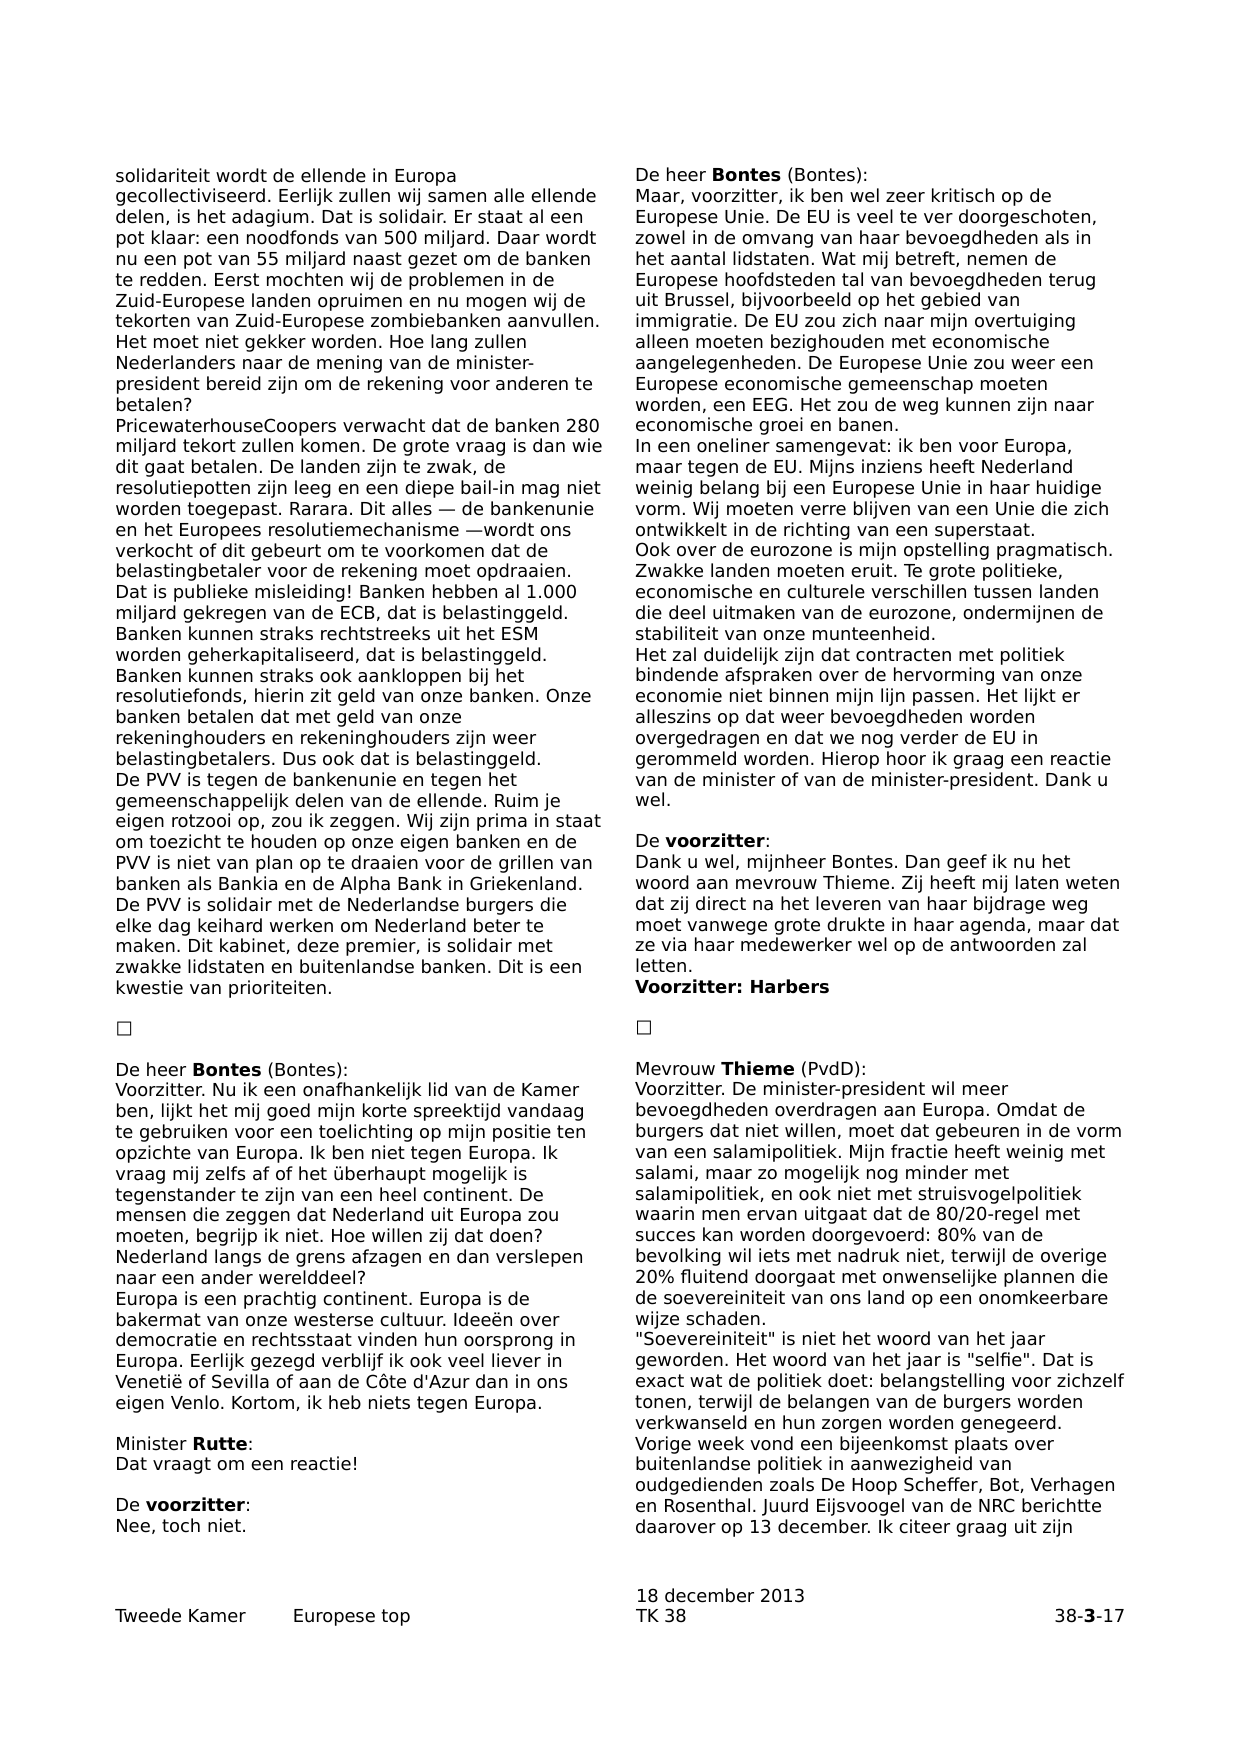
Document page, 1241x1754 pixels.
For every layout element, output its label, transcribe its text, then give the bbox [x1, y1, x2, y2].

text Minister Rutte: [115, 1433, 605, 1454]
text Nee, toch niet. [115, 1516, 605, 1537]
text De voorzitter: [635, 831, 1125, 852]
text Vorige week vond een bijeenkomst plaats over buitenlandse politiek in aanwezigheid van oudgedienden zoals De Hoop Scheffer, Bot, Verhagen en Rosenthal. Juurd Eijsvoogel van de NRC berichtte daarover op 13 december. Ik citeer graag uit zijn [635, 1433, 1125, 1537]
text Dat vraagt om een reactie! [115, 1454, 605, 1475]
text Mevrouw Thieme (PvdD): [635, 1058, 1125, 1079]
text De voorzitter: [115, 1495, 605, 1516]
text Voorzitter. De minister-president wil meer bevoegdheden overdragen aan Europa. Omdat de burgers dat niet willen, moet dat gebeuren in de vorm van een salamipolitiek. Mijn fractie heeft weinig met salami, maar zo mogelijk nog minder met salamipolitiek, en ook niet met struisvogelpolitiek waarin men ervan uitgaat dat de 80/20-regel met succes kan worden doorgevoerd: 80% van de bevolking wil iets met nadruk niet, terwijl de overige 20% fluitend doorgaat met onwenselijke plannen die de soevereiniteit van ons land op een onomkeerbare wijze schaden. [635, 1079, 1125, 1329]
text De heer Bontes (Bontes): [115, 1059, 605, 1080]
text Maar, voorzitter, ik ben wel zeer kritisch op de Europese Unie. De EU is veel te ver doorgeschoten, zowel in de omvang van haar bevoegdheden als in het aantal lidstaten. Wat mij betreft, nemen de Europese hoofdsteden tal van bevoegdheden terug uit Brussel, bijvoorbeeld op het gebied van immigratie. De EU zou zich naar mijn overtuiging alleen moeten bezighouden met economische aangelegenheden. De Europese Unie zou weer een Europese economische gemeenschap moeten worden, een EEG. Het zou de weg kunnen zijn naar economische groei en banen. [635, 186, 1125, 436]
text Het zal duidelijk zijn dat contracten met politiek bindende afspraken over de hervorming van onze economie niet binnen mijn lijn passen. Het lijkt er alleszins op dat weer bevoegdheden worden overgedragen en dat we nog verder de EU in gerommeld worden. Hierop hoor ik graag een reactie van de minister of van de minister-president. Dank u wel. [635, 644, 1125, 811]
text Voorzitter: Harbers [635, 977, 1125, 998]
text In een oneliner samengevat: ik ben voor Europa, maar tegen de EU. Mijns inziens heeft Nederland weinig belang bij een Europese Unie in haar huidige vorm. Wij moeten verre blijven van een Unie die zich ontwikkelt in de richting van een superstaat. [635, 436, 1125, 540]
text De PVV is tegen de bankenunie en tegen het gemeenschappelijk delen van de ellende. Ruim je eigen rotzooi op, zou ik zeggen. Wij zijn prima in staat om toezicht te houden op onze eigen banken en de PVV is niet van plan op te draaien voor de grillen van banken als Bankia en de Alpha Bank in Griekenland. De PVV is solidair met de Nederlandse burgers die elke dag keihard werken om Nederland beter te maken. Dit kabinet, deze premier, is solidair met zwakke lidstaten en buitenlandse banken. Dit is een kwestie van prioriteiten. [115, 769, 605, 999]
text PricewaterhouseCoopers verwacht dat de banken 280 miljard tekort zullen komen. De grote vraag is dan wie dit gaat betalen. De landen zijn te zwak, de resolutiepotten zijn leeg en een diepe bail-in mag niet worden toegepast. Rarara. Dit alles — de bankenunie en het Europees resolutiemechanisme —wordt ons verkocht of dit gebeurt om te voorkomen dat de belastingbetaler voor de rekening moet opdraaien. Dat is publieke misleiding! Banken hebben al 1.000 miljard gekregen van de ECB, dat is belastinggeld. Banken kunnen straks rechtstreeks uit het ESM worden geherkapitaliseerd, dat is belastinggeld. Banken kunnen straks ook aankloppen bij het resolutiefonds, hierin zit geld van onze banken. Onze banken betalen dat met geld van onze rekeninghouders en rekeninghouders zijn weer belastingbetalers. Dus ook dat is belastinggeld. [115, 415, 605, 769]
text Voorzitter. Nu ik een onafhankelijk lid van de Kamer ben, lijkt het mij goed mijn korte spreektijd vandaag te gebruiken voor een toelichting op mijn positie ten opzichte van Europa. Ik ben niet tegen Europa. Ik vraag mij zelfs af of het überhaupt mogelijk is tegenstander te zijn van een heel continent. De mensen die zeggen dat Nederland uit Europa zou moeten, begrijp ik niet. Hoe willen zij dat doen? Nederland langs de grens afzagen en dan verslepen naar een ander werelddeel? [115, 1080, 605, 1288]
text Europa is een prachtig continent. Europa is de bakermat van onze westerse cultuur. Ideeën over democratie en rechtsstaat vinden hun oorsprong in Europa. Eerlijk gezegd verblijf ik ook veel liever in Venetië of Sevilla of aan de Côte d'Azur dan in ons eigen Venlo. Kortom, ik heb niets tegen Europa. [115, 1288, 605, 1413]
text ⬜ [635, 1018, 1125, 1038]
text Ook over de eurozone is mijn opstelling pragmatisch. Zwakke landen moeten eruit. Te grote politieke, economische en culturele verschillen tussen landen die deel uitmaken van de eurozone, ondermijnen de stabiliteit van onze munteenheid. [635, 540, 1125, 644]
text Dank u wel, mijnheer Bontes. Dan geef ik nu het woord aan mevrouw Thieme. Zij heeft mij laten weten dat zij direct na het leveren van haar bijdrage weg moet vanwege grote drukte in haar agenda, maar dat ze via haar medewerker wel op de antwoorden zal letten. [635, 852, 1125, 977]
text De heer Bontes (Bontes): [635, 165, 1125, 186]
text ⬜ [115, 1019, 605, 1039]
text solidariteit wordt de ellende in Europa gecollectiviseerd. Eerlijk zullen wij samen alle ellende delen, is het adagium. Dat is solidair. Er staat al een pot klaar: een noodfonds van 500 miljard. Daar wordt nu een pot van 55 miljard naast gezet om de banken te redden. Eerst mochten wij de problemen in de Zuid-Europese landen opruimen en nu mogen wij de tekorten van Zuid-Europese zombiebanken aanvullen. Het moet niet gekker worden. Hoe lang zullen Nederlanders naar de mening van de minister-president bereid zijn om de rekening voor anderen te betalen? [115, 165, 605, 415]
text "Soevereiniteit" is niet het woord van het jaar geworden. Het woord van het jaar is "selfie". Dat is exact wat de politiek doet: belangstelling voor zichzelf tonen, terwijl de belangen van de burgers worden verkwanseld en hun zorgen worden genegeerd. [635, 1329, 1125, 1433]
